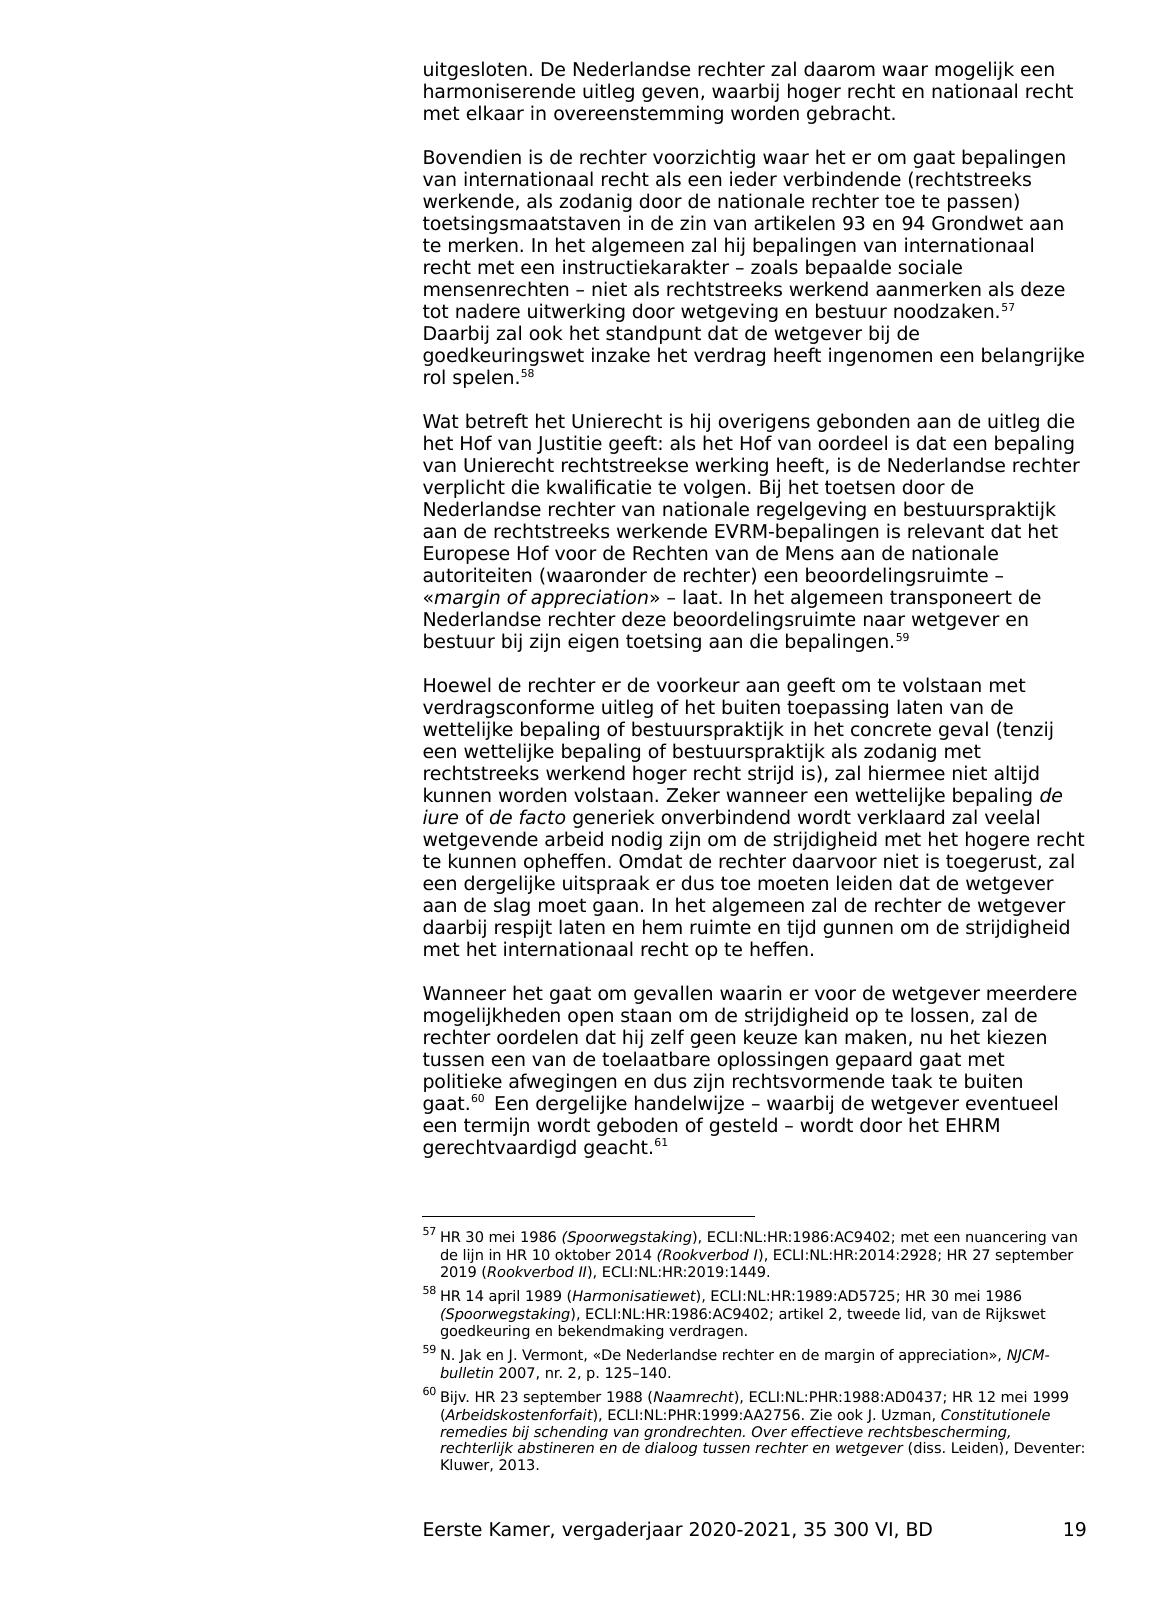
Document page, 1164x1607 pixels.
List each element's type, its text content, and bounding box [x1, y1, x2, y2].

text Bovendien is de rechter voorzichtig waar het er om gaat bepalingen van internationaal recht als een ieder verbindende (rechtstreeks werkende, als zodanig door de nationale rechter toe te passen) toetsingsmaatstaven in de zin van artikelen 93 en 94 Grondwet aan te merken. In het algemeen zal hij bepalingen van internationaal recht met een instructiekarakter – zoals bepaalde sociale mensenrechten – niet als rechtstreeks werkend aanmerken als deze tot nadere uitwerking door wetgeving en bestuur noodzaken. Daarbij zal ook het standpunt dat de wetgever bij de goedkeuringswet inzake het verdrag heeft ingenomen een belangrijke rol spelen. [422, 147, 1087, 389]
text Wat betreft het Unierecht is hij overigens gebonden aan de uitleg die het Hof van Justitie geeft: als het Hof van oordeel is dat een bepaling van Unierecht rechtstreekse werking heeft, is de Nederlandse rechter verplicht die kwalificatie te volgen. Bij het toetsen door de Nederlandse rechter van nationale regelgeving en bestuurspraktijk aan de rechtstreeks werkende EVRM-bepalingen is relevant dat het Europese Hof voor de Rechten van de Mens aan de nationale autoriteiten (waaronder de rechter) een beoordelingsruimte – «margin of appreciation» – laat. In het algemeen transponeert de Nederlandse rechter deze beoordelingsruimte naar wetgever en bestuur bij zijn eigen toetsing aan die bepalingen. [422, 411, 1087, 653]
text N. Jak en J. Vermont, «De Nederlandse rechter en de margin of appreciation», NJCM-bulletin 2007, nr. 2, p. 125–140. [422, 1343, 1087, 1382]
text HR 30 mei 1986 (Spoorwegstaking), ECLI:NL:HR:1986:AC9402; met een nuancering van de lijn in HR 10 oktober 2014 (Rookverbod I), ECLI:NL:HR:2014:2928; HR 27 september 2019 (Rookverbod II), ECLI:NL:HR:2019:1449. [422, 1225, 1087, 1281]
text HR 14 april 1989 (Harmonisatiewet), ECLI:NL:HR:1989:AD5725; HR 30 mei 1986 (Spoorwegstaking), ECLI:NL:HR:1986:AC9402; artikel 2, tweede lid, van de Rijkswet goedkeuring en bekendmaking verdragen. [422, 1284, 1087, 1340]
text Bijv. HR 23 september 1988 (Naamrecht), ECLI:NL:PHR:1988:AD0437; HR 12 mei 1999 (Arbeidskostenforfait), ECLI:NL:PHR:1999:AA2756. Zie ook J. Uzman, Constitutionele remedies bij schending van grondrechten. Over effectieve rechtsbescherming, rechterlijk abstineren en de dialoog tussen rechter en wetgever (diss. Leiden), Deventer: Kluwer, 2013. [422, 1385, 1087, 1474]
text uitgesloten. De Nederlandse rechter zal daarom waar mogelijk een harmoniserende uitleg geven, waarbij hoger recht en nationaal recht met elkaar in overeenstemming worden gebracht. [422, 59, 1087, 125]
text Wanneer het gaat om gevallen waarin er voor de wetgever meerdere mogelijkheden open staan om de strijdigheid op te lossen, zal de rechter oordelen dat hij zelf geen keuze kan maken, nu het kiezen tussen een van de toelaatbare oplossingen gepaard gaat met politieke afwegingen en dus zijn rechtsvormende taak te buiten gaat. Een dergelijke handelwijze – waarbij de wetgever eventueel een termijn wordt geboden of gesteld – wordt door het EHRM gerechtvaardigd geacht. [422, 983, 1087, 1159]
text Hoewel de rechter er de voorkeur aan geeft om te volstaan met verdragsconforme uitleg of het buiten toepassing laten van de wettelijke bepaling of bestuurspraktijk in het concrete geval (tenzij een wettelijke bepaling of bestuurspraktijk als zodanig met rechtstreeks werkend hoger recht strijd is), zal hiermee niet altijd kunnen worden volstaan. Zeker wanneer een wettelijke bepaling de iure of de facto generiek onverbindend wordt verklaard zal veelal wetgevende arbeid nodig zijn om de strijdigheid met het hogere recht te kunnen opheffen. Omdat de rechter daarvoor niet is toegerust, zal een dergelijke uitspraak er dus toe moeten leiden dat de wetgever aan de slag moet gaan. In het algemeen zal de rechter de wetgever daarbij respijt laten en hem ruimte en tijd gunnen om de strijdigheid met het internationaal recht op te heffen. [422, 675, 1087, 961]
